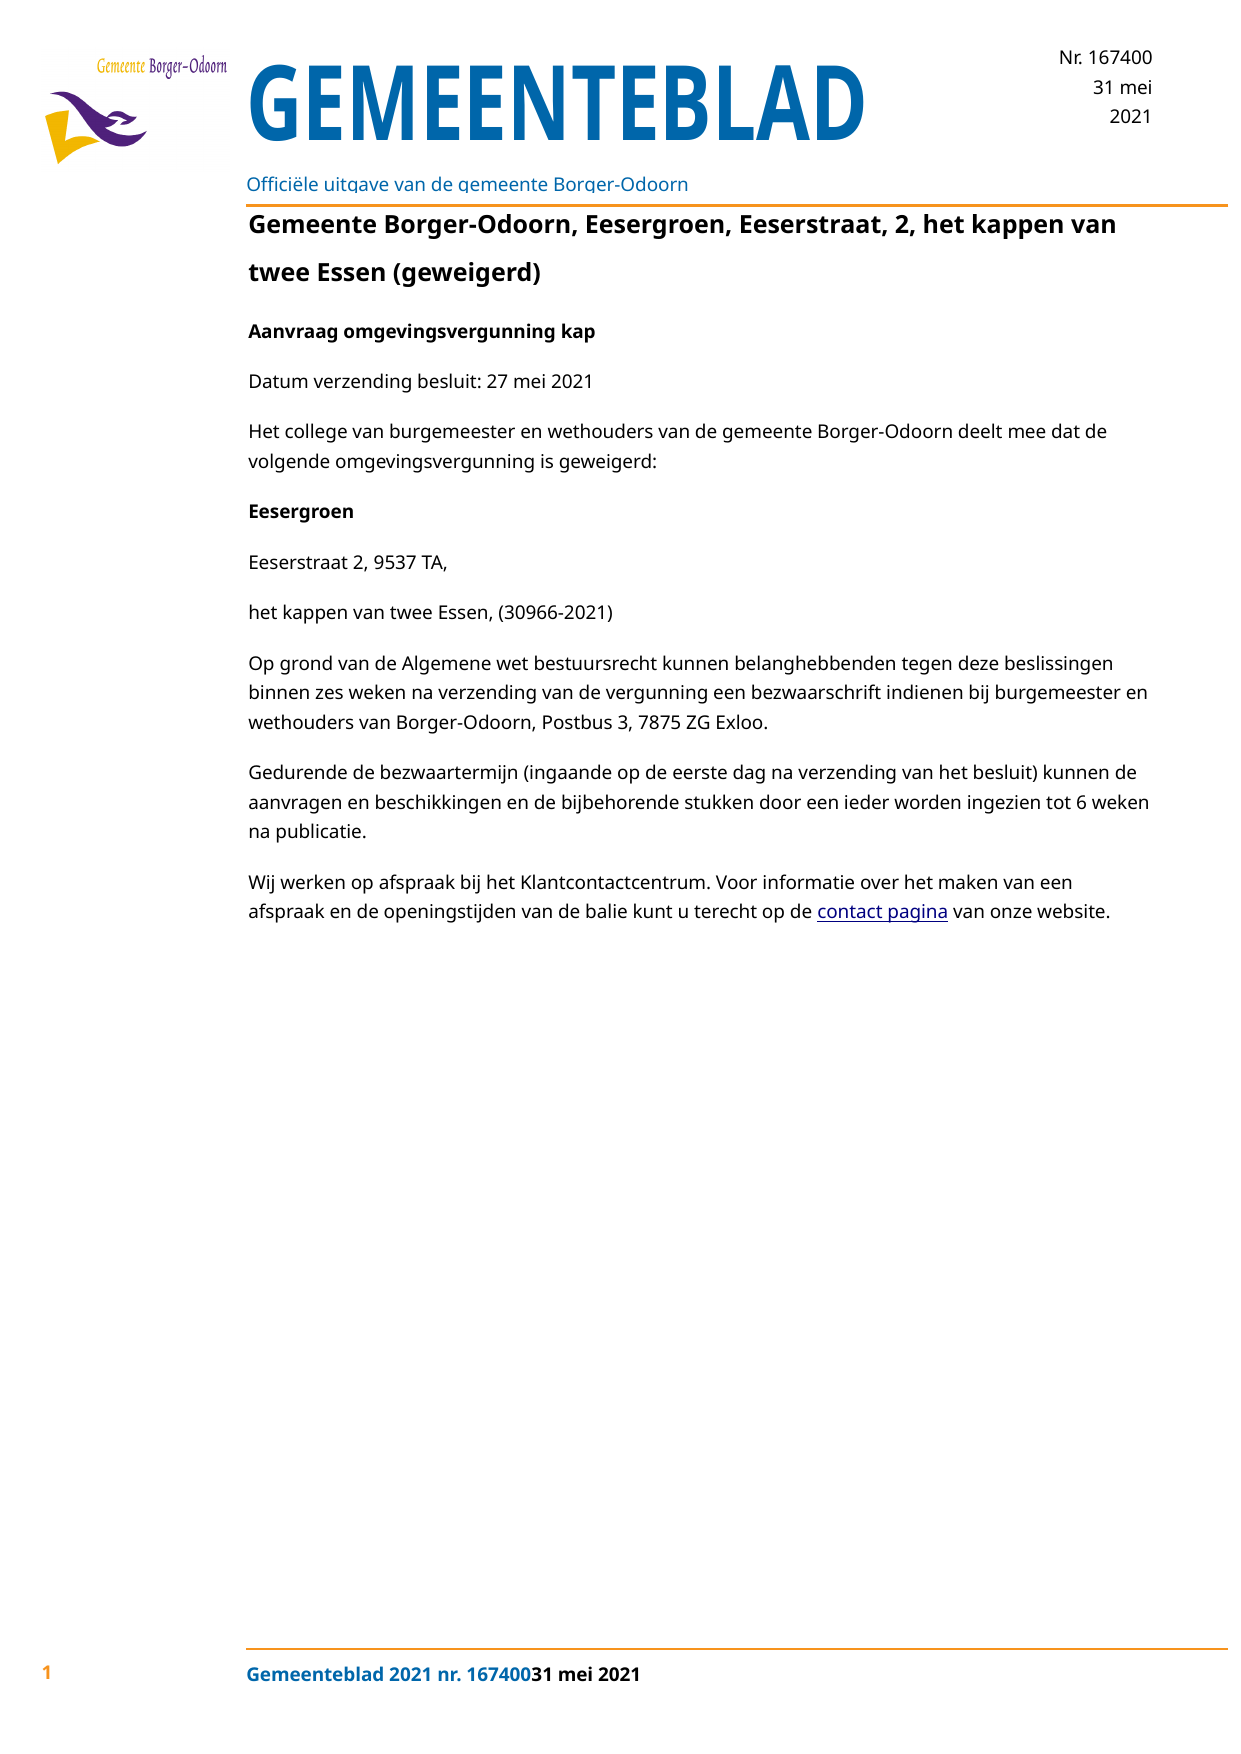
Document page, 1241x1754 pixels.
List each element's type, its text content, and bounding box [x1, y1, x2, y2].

text het kappen van twee Essen, (30966-2021) [248, 599, 1152, 625]
text Op grond van de Algemene wet bestuursrecht kunnen belanghebbenden tegen deze beslissingen binnen zes weken na verzending van de vergunning een bezwaarschrift indienen bij burgemeester en wethouders van Borger-Odoorn, Postbus 3, 7875 ZG Exloo. [248, 650, 1152, 735]
text Eeserstraat 2, 9537 TA, [248, 549, 1152, 575]
text Aanvraag omgevingsvergunning kap [248, 318, 1152, 344]
text Gedurende de bezwaartermijn (ingaande op de eerste dag na verzending van het besluit) kunnen de aanvragen en beschikkingen en de bijbehorende stukken door een ieder worden ingezien tot 6 weken na publicatie. [248, 759, 1152, 844]
text Het college van burgemeester en wethouders van de gemeente Borger-Odoorn deelt mee dat de volgende omgevingsvergunning is geweigerd: [248, 419, 1152, 474]
text Gemeente Borger-Odoorn, Eesergroen, Eeserstraat, 2, het kappen van twee Essen (geweigerd) [248, 207, 1152, 288]
text Datum verzending besluit: 27 mei 2021 [248, 368, 1152, 394]
text Wij werken op afspraak bij het Klantcontactcentrum. Voor informatie over het maken van een afspraak en de openingstijden van de balie kunt u terecht op de contact pagina van onze website. [248, 869, 1152, 924]
picture [41, 47, 231, 172]
text Eesergroen [248, 499, 1152, 524]
